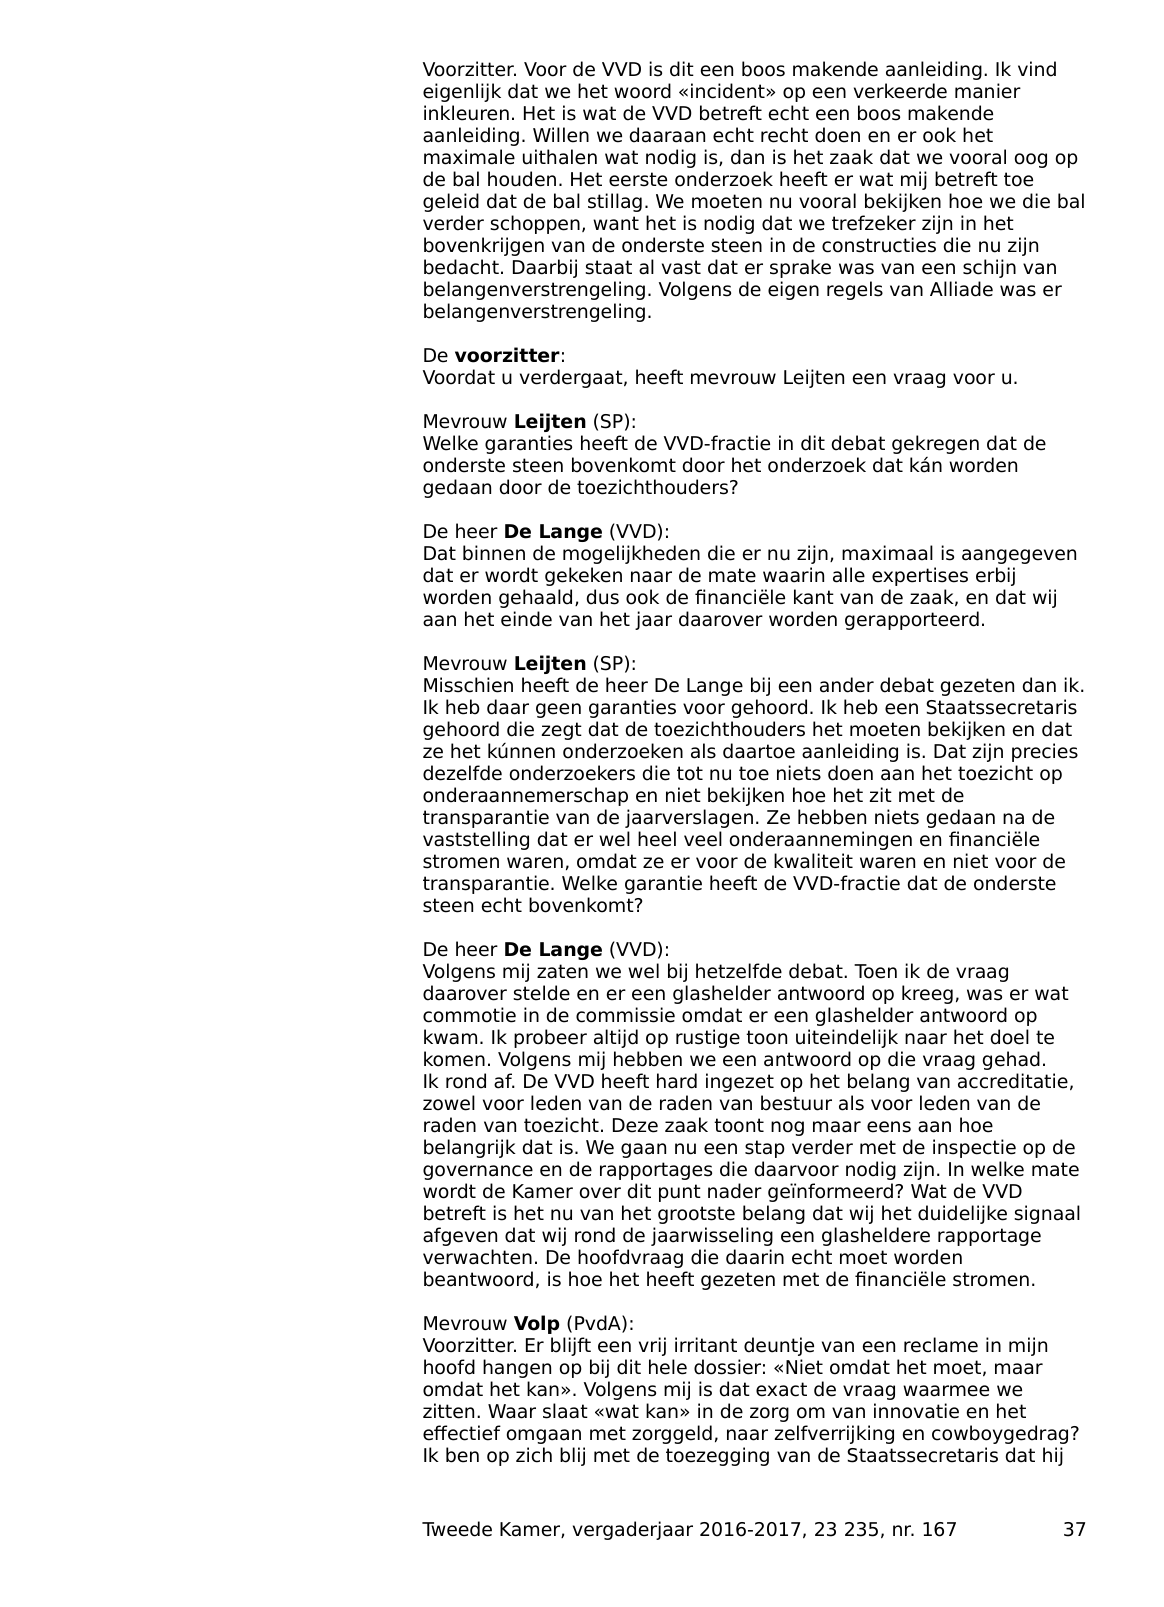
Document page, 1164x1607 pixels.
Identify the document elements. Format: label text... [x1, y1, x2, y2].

text Voordat u verdergaat, heeft mevrouw Leijten een vraag voor u. [422, 367, 1087, 389]
text Dat binnen de mogelijkheden die er nu zijn, maximaal is aangegeven dat er wordt gekeken naar de mate waarin alle expertises erbij worden gehaald, dus ook de financiële kant van de zaak, en dat wij aan het einde van het jaar daarover worden gerapporteerd. [422, 543, 1087, 631]
text Voorzitter. Er blijft een vrij irritant deuntje van een reclame in mijn hoofd hangen op bij dit hele dossier: «Niet omdat het moet, maar omdat het kan». Volgens mij is dat exact de vraag waarmee we zitten. Waar slaat «wat kan» in de zorg om van innovatie en het effectief omgaan met zorggeld, naar zelfverrijking en cowboygedrag? Ik ben op zich blij met de toezegging van de Staatssecretaris dat hij [422, 1335, 1087, 1467]
text Welke garanties heeft de VVD-fractie in dit debat gekregen dat de onderste steen bovenkomt door het onderzoek dat kán worden gedaan door de toezichthouders? [422, 433, 1087, 499]
text Mevrouw Volp (PvdA): [422, 1313, 1087, 1335]
text De voorzitter: [422, 345, 1087, 367]
text De heer De Lange (VVD): [422, 521, 1087, 543]
text Ik rond af. De VVD heeft hard ingezet op het belang van accreditatie, zowel voor leden van de raden van bestuur als voor leden van de raden van toezicht. Deze zaak toont nog maar eens aan hoe belangrijk dat is. We gaan nu een stap verder met de inspectie op de governance en de rapportages die daarvoor nodig zijn. In welke mate wordt de Kamer over dit punt nader geïnformeerd? Wat de VVD betreft is het nu van het grootste belang dat wij het duidelijke signaal afgeven dat wij rond de jaarwisseling een glasheldere rapportage verwachten. De hoofdvraag die daarin echt moet worden beantwoord, is hoe het heeft gezeten met de financiële stromen. [422, 1071, 1087, 1291]
text Misschien heeft de heer De Lange bij een ander debat gezeten dan ik. Ik heb daar geen garanties voor gehoord. Ik heb een Staatssecretaris gehoord die zegt dat de toezichthouders het moeten bekijken en dat ze het kúnnen onderzoeken als daartoe aanleiding is. Dat zijn precies dezelfde onderzoekers die tot nu toe niets doen aan het toezicht op onderaannemerschap en niet bekijken hoe het zit met de transparantie van de jaarverslagen. Ze hebben niets gedaan na de vaststelling dat er wel heel veel onderaannemingen en financiële stromen waren, omdat ze er voor de kwaliteit waren en niet voor de transparantie. Welke garantie heeft de VVD-fractie dat de onderste steen echt bovenkomt? [422, 675, 1087, 917]
text Mevrouw Leijten (SP): [422, 411, 1087, 433]
text Voorzitter. Voor de VVD is dit een boos makende aanleiding. Ik vind eigenlijk dat we het woord «incident» op een verkeerde manier inkleuren. Het is wat de VVD betreft echt een boos makende aanleiding. Willen we daaraan echt recht doen en er ook het maximale uithalen wat nodig is, dan is het zaak dat we vooral oog op de bal houden. Het eerste onderzoek heeft er wat mij betreft toe geleid dat de bal stillag. We moeten nu vooral bekijken hoe we die bal verder schoppen, want het is nodig dat we trefzeker zijn in het bovenkrijgen van de onderste steen in de constructies die nu zijn bedacht. Daarbij staat al vast dat er sprake was van een schijn van belangenverstrengeling. Volgens de eigen regels van Alliade was er belangenverstrengeling. [422, 59, 1087, 323]
text Volgens mij zaten we wel bij hetzelfde debat. Toen ik de vraag daarover stelde en er een glashelder antwoord op kreeg, was er wat commotie in de commissie omdat er een glashelder antwoord op kwam. Ik probeer altijd op rustige toon uiteindelijk naar het doel te komen. Volgens mij hebben we een antwoord op die vraag gehad. [422, 961, 1087, 1071]
text Mevrouw Leijten (SP): [422, 653, 1087, 675]
text De heer De Lange (VVD): [422, 939, 1087, 961]
